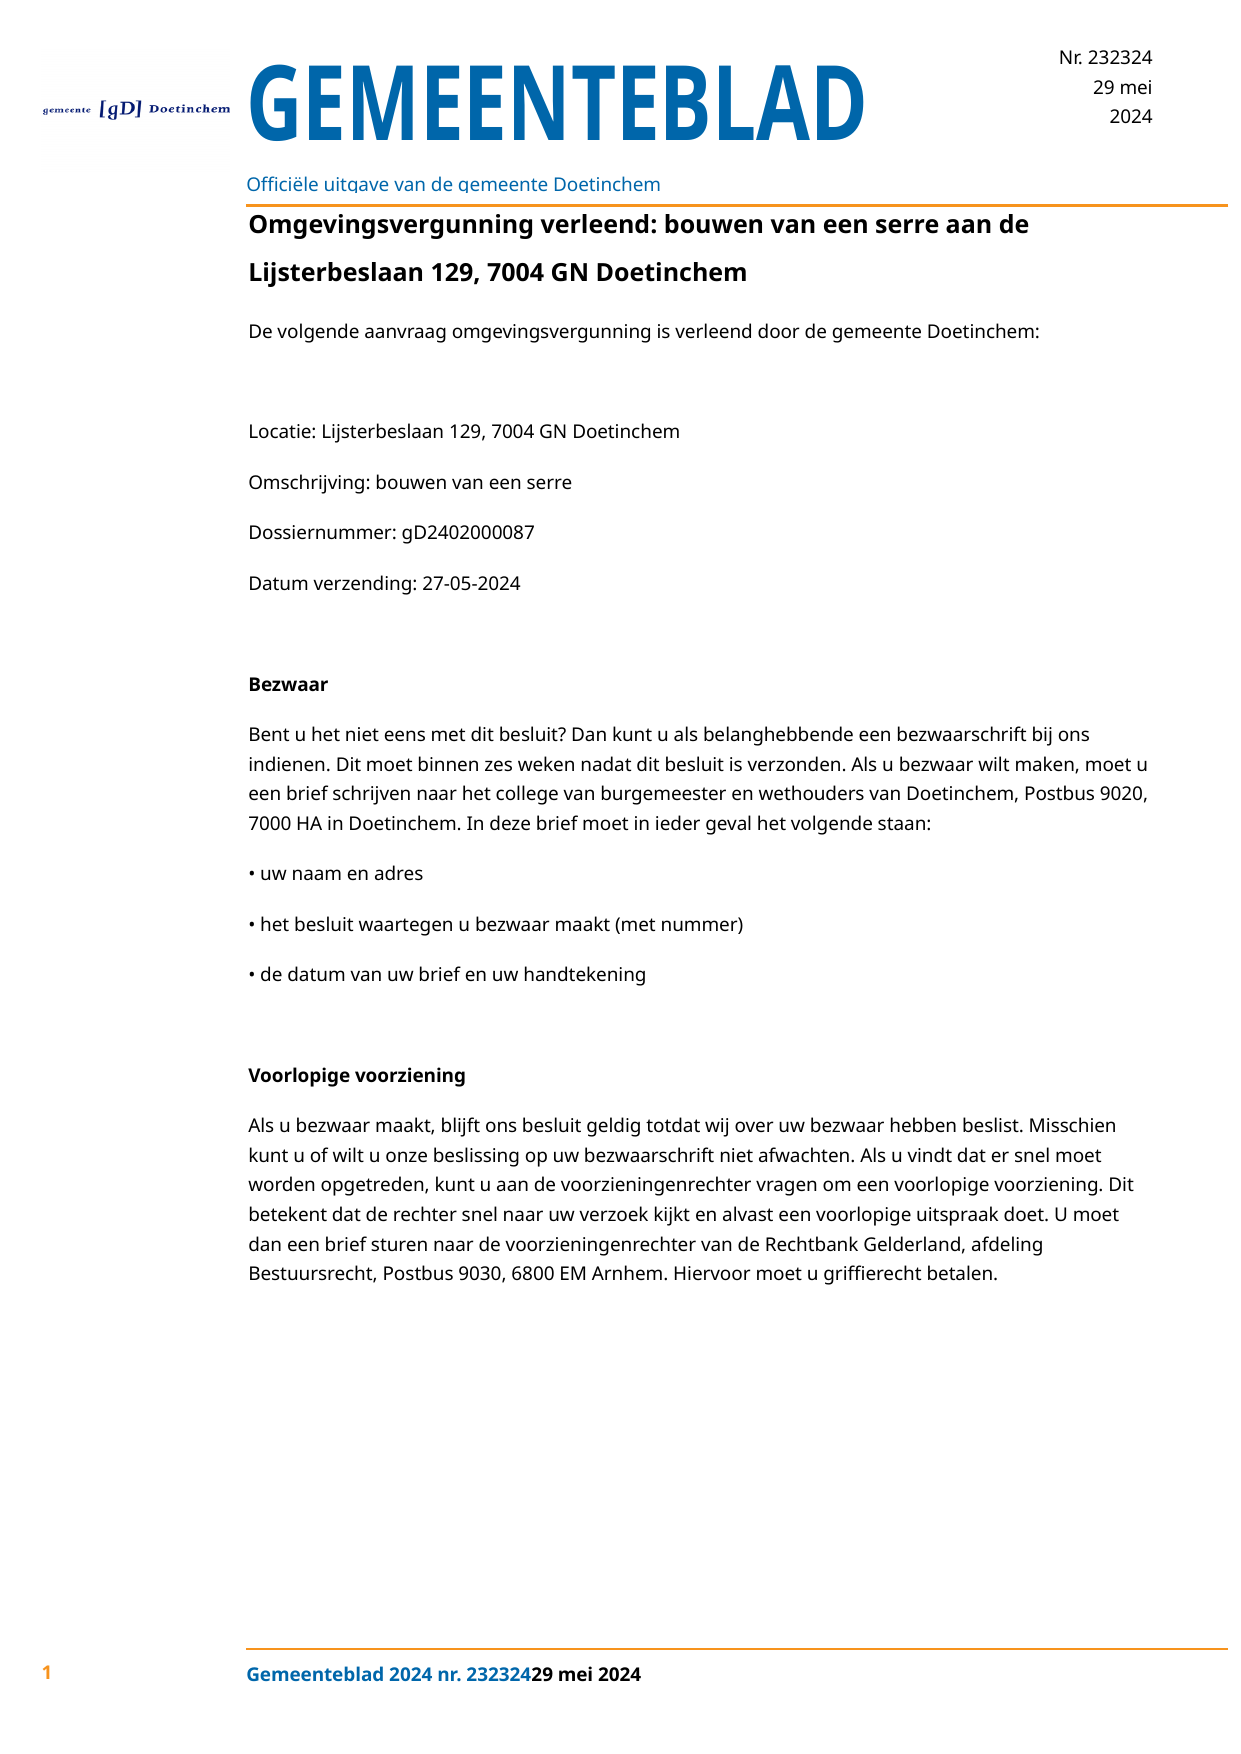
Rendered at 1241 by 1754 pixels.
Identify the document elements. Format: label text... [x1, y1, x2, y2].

text Bezwaar [248, 671, 1152, 697]
text • uw naam en adres [248, 860, 1152, 886]
text De volgende aanvraag omgevingsvergunning is verleend door de gemeente Doetinchem: [248, 318, 1152, 344]
text Voorlopige voorziening [248, 1062, 1152, 1088]
text Locatie: Lijsterbeslaan 129, 7004 GN Doetinchem [248, 419, 1152, 444]
text Datum verzending: 27-05-2024 [248, 570, 1152, 596]
text Als u bezwaar maakt, blijft ons besluit geldig totdat wij over uw bezwaar hebben beslist. Misschien kunt u of wilt u onze beslissing op uw bezwaarschrift niet afwachten. Als u vindt dat er snel moet worden opgetreden, kunt u aan de voorzieningenrechter vragen om een voorlopige voorziening. Dit betekent dat de rechter snel naar uw verzoek kijkt en alvast een voorlopige uitspraak doet. U moet dan een brief sturen naar de voorzieningenrechter van de Rechtbank Gelderland, afdeling Bestuursrecht, Postbus 9030, 6800 EM Arnhem. Hiervoor moet u griffierecht betalen. [248, 1112, 1152, 1286]
picture [41, 47, 231, 172]
text Bent u het niet eens met dit besluit? Dan kunt u als belanghebbende een bezwaarschrift bij ons indienen. Dit moet binnen zes weken nadat dit besluit is verzonden. Als u bezwaar wilt maken, moet u een brief schrijven naar het college van burgemeester en wethouders van Doetinchem, Postbus 9020, 7000 HA in Doetinchem. In deze brief moet in ieder geval het volgende staan: [248, 721, 1152, 836]
text Dossiernummer: gD2402000087 [248, 519, 1152, 545]
text • het besluit waartegen u bezwaar maakt (met nummer) [248, 911, 1152, 937]
text Omgevingsvergunning verleend: bouwen van een serre aan de Lijsterbeslaan 129, 7004 GN Doetinchem [248, 207, 1152, 288]
text Omschrijving: bouwen van een serre [248, 469, 1152, 495]
text • de datum van uw brief en uw handtekening [248, 961, 1152, 987]
